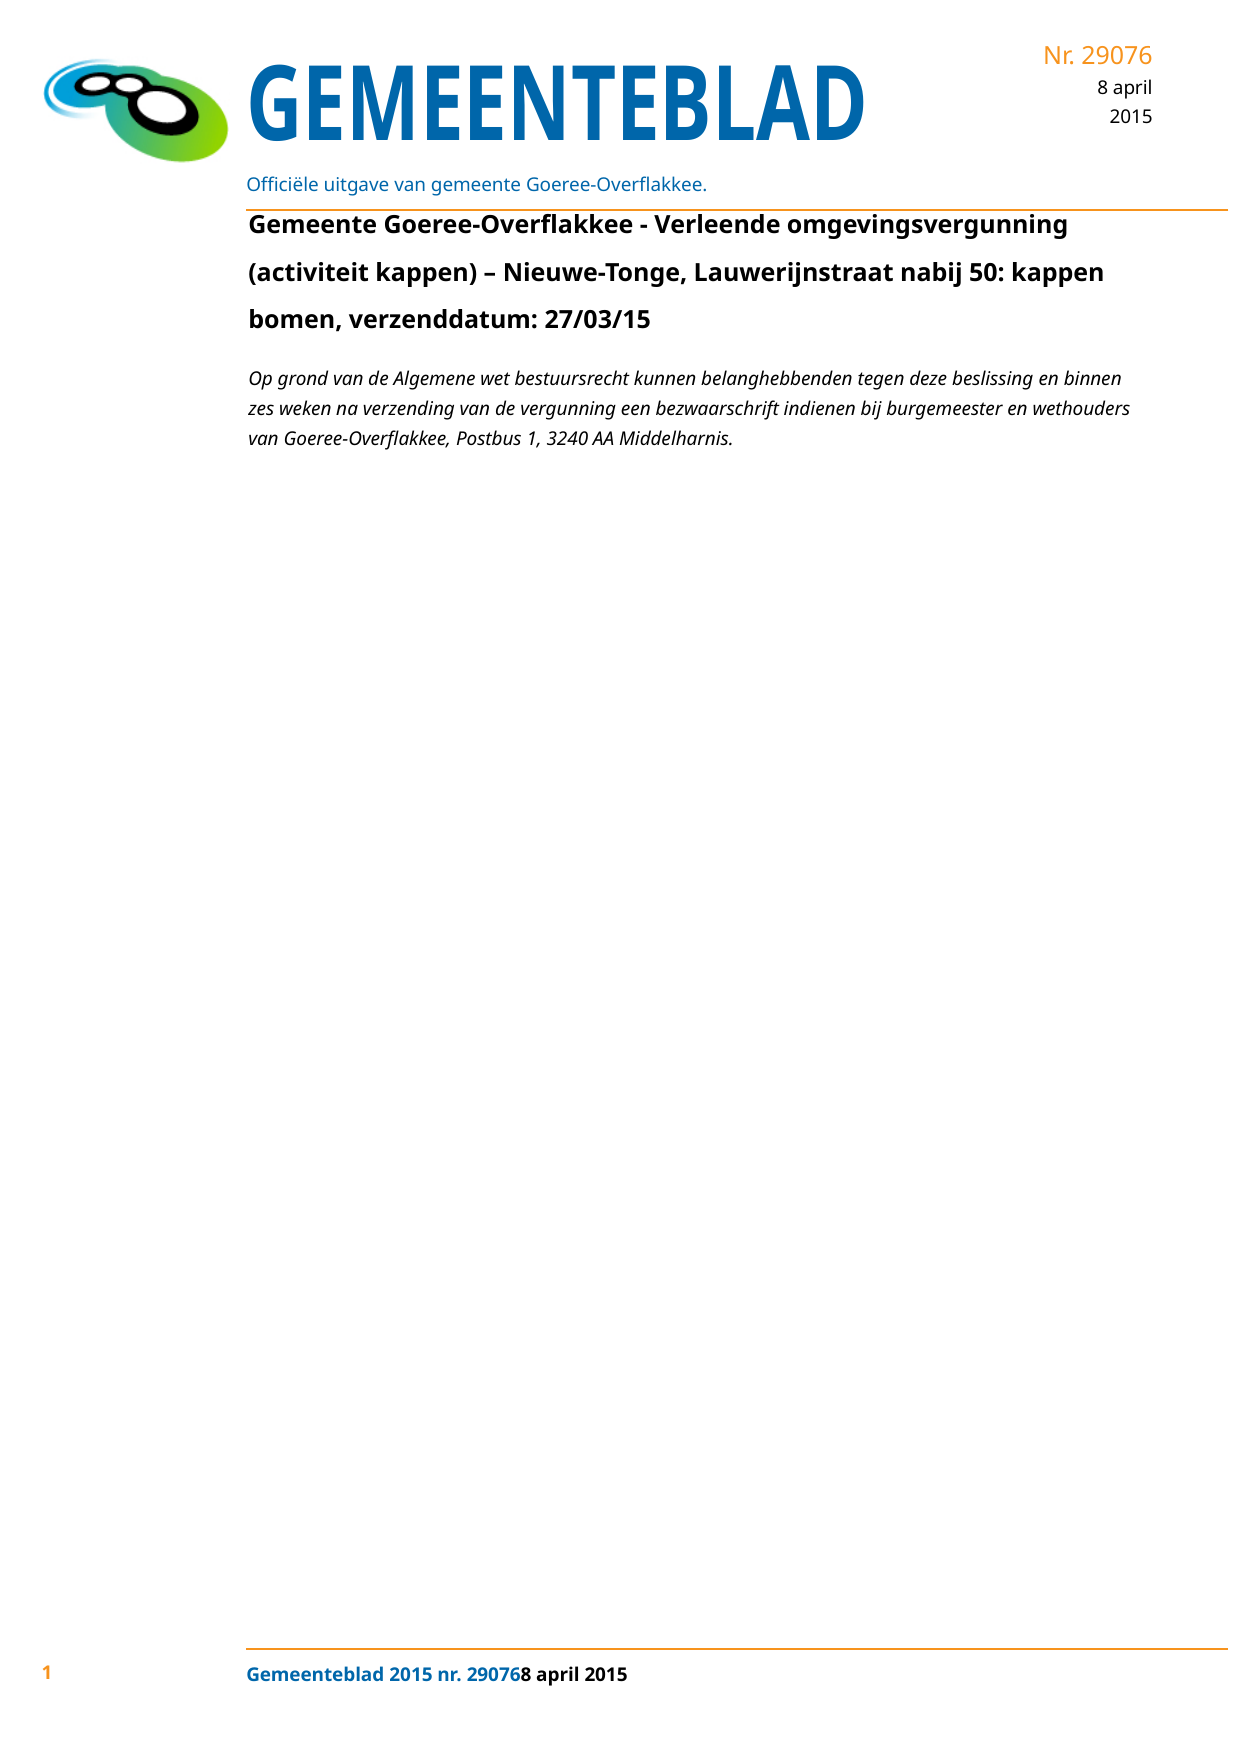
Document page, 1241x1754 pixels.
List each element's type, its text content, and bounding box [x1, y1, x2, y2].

picture [41, 47, 231, 172]
text Op grond van de Algemene wet bestuursrecht kunnen belanghebbenden tegen deze beslissing en binnen zes weken na verzending van de vergunning een bezwaarschrift indienen bij burgemeester en wethouders van Goeree-Overflakkee, Postbus 1, 3240 AA Middelharnis. [248, 366, 1152, 450]
text Gemeente Goeree-Overflakkee - Verleende omgevingsvergunning (activiteit kappen) – Nieuwe-Tonge, Lauwerijnstraat nabij 50: kappen bomen, verzenddatum: 27/03/15 [248, 211, 1152, 336]
